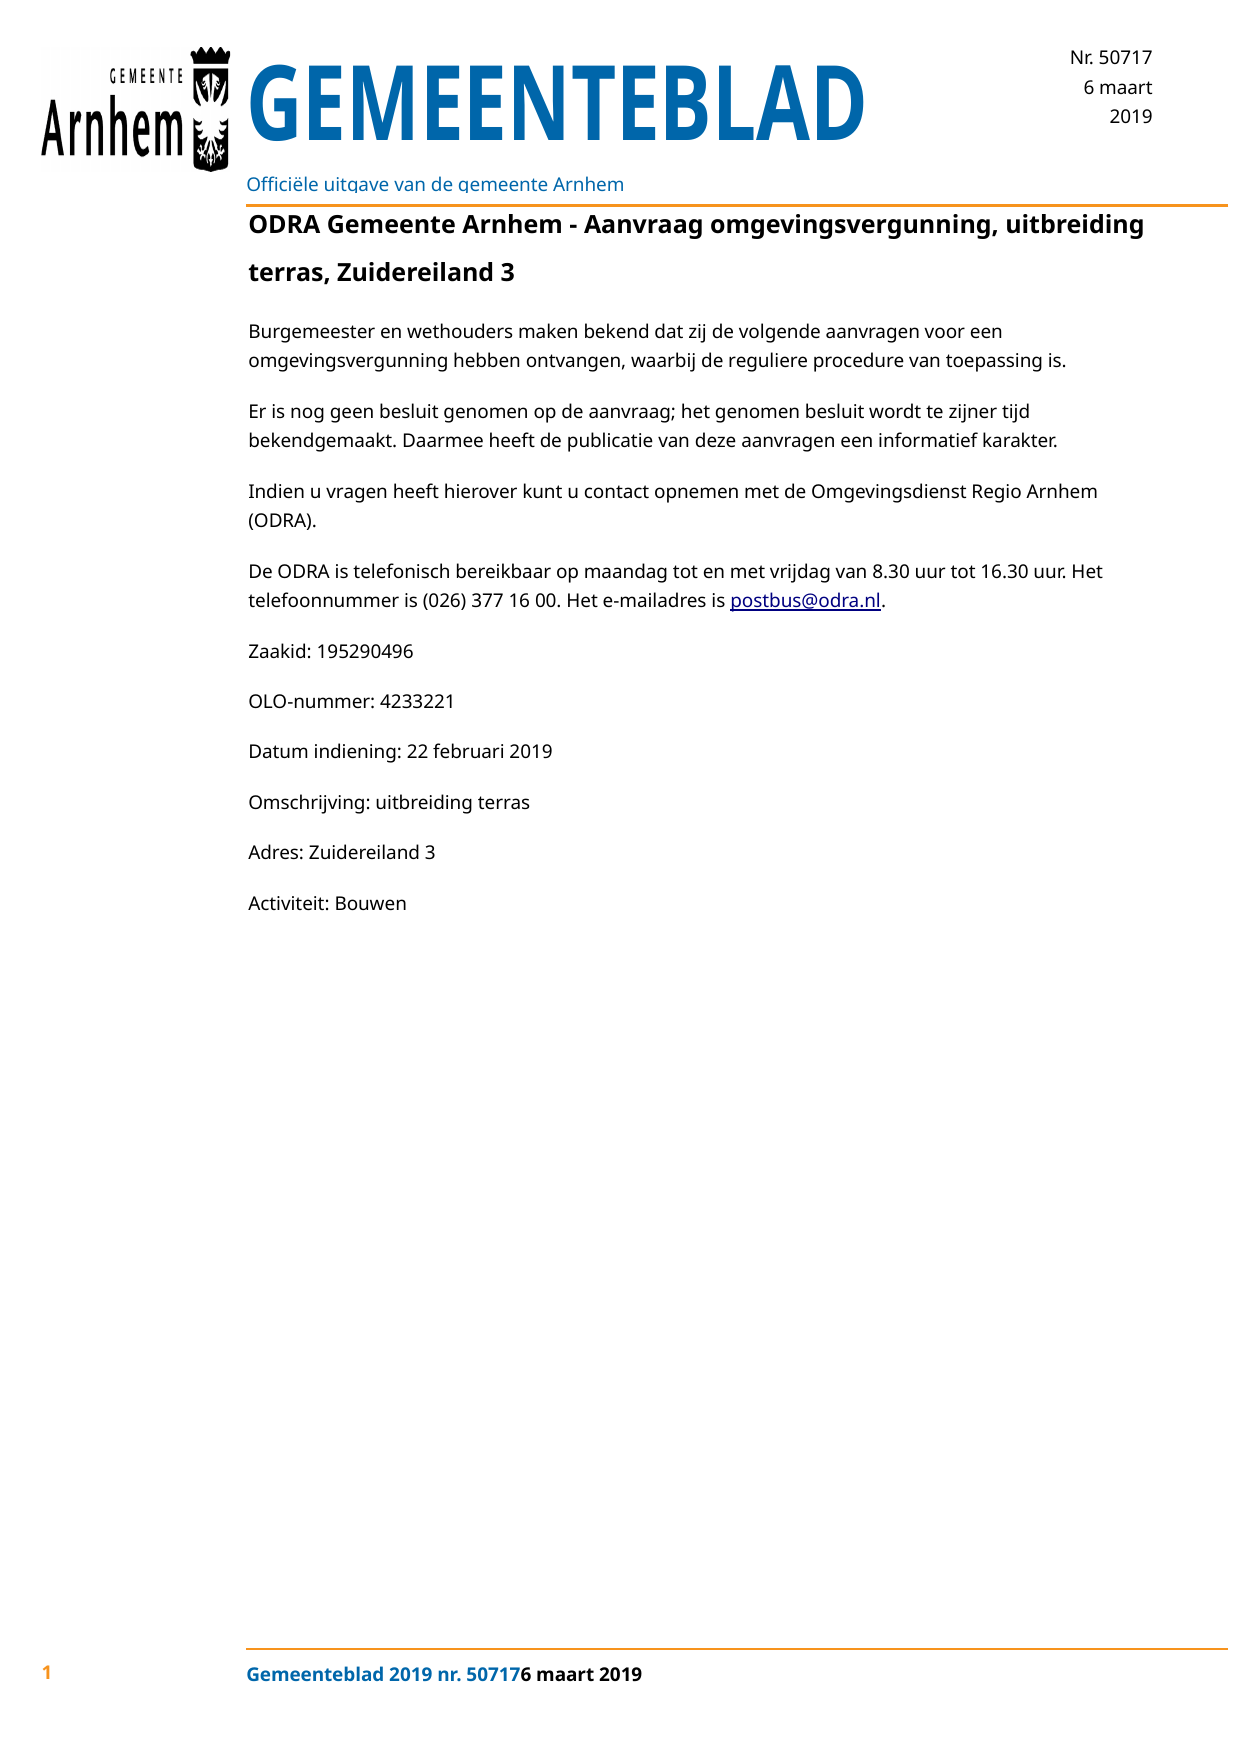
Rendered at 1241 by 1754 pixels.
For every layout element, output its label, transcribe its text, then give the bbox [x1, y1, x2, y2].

text Adres: Zuidereiland 3 [248, 839, 1152, 865]
text ODRA Gemeente Arnhem - Aanvraag omgevingsvergunning, uitbreiding terras, Zuidereiland 3 [248, 207, 1152, 288]
text Indien u vragen heeft hierover kunt u contact opnemen met de Omgevingsdienst Regio Arnhem (ODRA). [248, 478, 1152, 533]
text Er is nog geen besluit genomen op de aanvraag; het genomen besluit wordt te zijner tijd bekendgemaakt. Daarmee heeft de publicatie van deze aanvragen een informatief karakter. [248, 398, 1152, 453]
text OLO-nummer: 4233221 [248, 688, 1152, 714]
text Datum indiening: 22 februari 2019 [248, 739, 1152, 764]
text Burgemeester en wethouders maken bekend dat zij de volgende aanvragen voor een omgevingsvergunning hebben ontvangen, waarbij de reguliere procedure van toepassing is. [248, 318, 1152, 373]
text Activiteit: Bouwen [248, 890, 1152, 916]
text De ODRA is telefonisch bereikbaar op maandag tot en met vrijdag van 8.30 uur tot 16.30 uur. Het telefoonnummer is (026) 377 16 00. Het e-mailadres is postbus@odra.nl. [248, 558, 1152, 613]
text Omschrijving: uitbreiding terras [248, 789, 1152, 815]
picture [41, 47, 231, 172]
text Zaakid: 195290496 [248, 638, 1152, 664]
